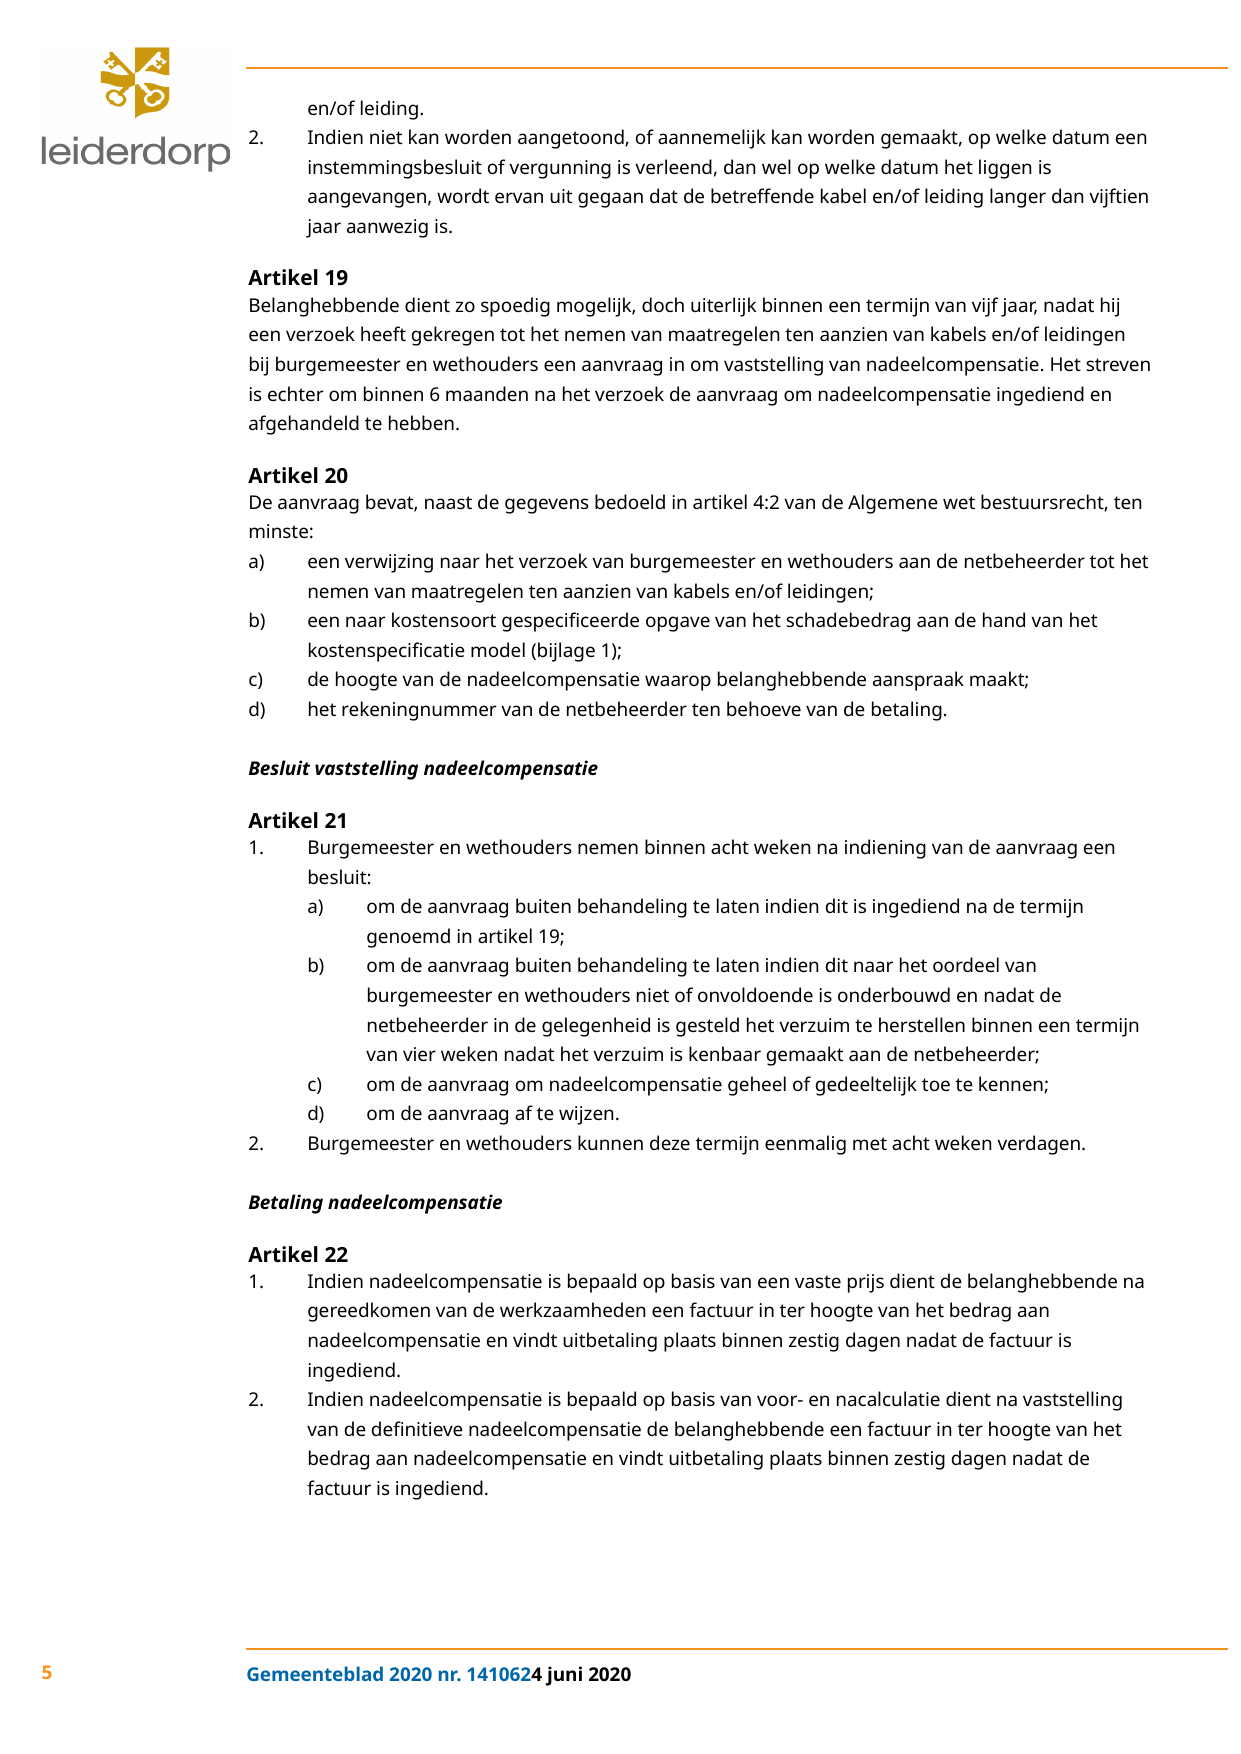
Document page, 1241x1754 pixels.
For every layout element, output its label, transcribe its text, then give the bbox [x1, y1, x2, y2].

text Artikel 20 [248, 461, 1152, 489]
text Artikel 19 [248, 263, 1152, 292]
list Burgemeester en wethouders nemen binnen acht weken na indiening van de aanvraag een besluit: [248, 834, 1152, 889]
list om de aanvraag buiten behandeling te laten indien dit is ingediend na de termijn genoemd in artikel 19; [307, 893, 1152, 949]
list en/of leiding. [248, 95, 1152, 121]
list Indien nadeelcompensatie is bepaald op basis van voor- en nacalculatie dient na vaststelling van de definitieve nadeelcompensatie de belanghebbende een factuur in ter hoogte van het bedrag aan nadeelcompensatie en vindt uitbetaling plaats binnen zestig dagen nadat de factuur is ingediend. [248, 1386, 1152, 1501]
text Betaling nadeelcompensatie [248, 1189, 1152, 1215]
text Artikel 22 [248, 1240, 1152, 1268]
list om de aanvraag af te wijzen. [307, 1101, 1152, 1126]
text Artikel 21 [248, 806, 1152, 834]
list Indien niet kan worden aangetoond, of aannemelijk kan worden gemaakt, op welke datum een instemmingsbesluit of vergunning is verleend, dan wel op welke datum het liggen is aangevangen, wordt ervan uit gegaan dat de betreffende kabel en/of leiding langer dan vijftien jaar aanwezig is. [248, 124, 1152, 239]
list het rekeningnummer van de netbeheerder ten behoeve van de betaling. [248, 696, 1152, 722]
picture [41, 47, 231, 172]
list een verwijzing naar het verzoek van burgemeester en wethouders aan de netbeheerder tot het nemen van maatregelen ten aanzien van kabels en/of leidingen; [248, 548, 1152, 604]
list Indien nadeelcompensatie is bepaald op basis van een vaste prijs dient de belanghebbende na gereedkomen van de werkzaamheden een factuur in ter hoogte van het bedrag aan nadeelcompensatie en vindt uitbetaling plaats binnen zestig dagen nadat de factuur is ingediend. [248, 1268, 1152, 1383]
text Besluit vaststelling nadeelcompensatie [248, 755, 1152, 781]
text Belanghebbende dient zo spoedig mogelijk, doch uiterlijk binnen een termijn van vijf jaar, nadat hij een verzoek heeft gekregen tot het nemen van maatregelen ten aanzien van kabels en/of leidingen bij burgemeester en wethouders een aanvraag in om vaststelling van nadeelcompensatie. Het streven is echter om binnen 6 maanden na het verzoek de aanvraag om nadeelcompensatie ingediend en afgehandeld te hebben. [248, 292, 1152, 436]
list om de aanvraag om nadeelcompensatie geheel of gedeeltelijk toe te kennen; [307, 1071, 1152, 1097]
list een naar kostensoort gespecificeerde opgave van het schadebedrag aan de hand van het kostenspecificatie model (bijlage 1); [248, 607, 1152, 663]
list om de aanvraag buiten behandeling te laten indien dit naar het oordeel van burgemeester en wethouders niet of onvoldoende is onderbouwd en nadat de netbeheerder in de gelegenheid is gesteld het verzuim te herstellen binnen een termijn van vier weken nadat het verzuim is kenbaar gemaakt aan de netbeheerder; [307, 953, 1152, 1067]
list Burgemeester en wethouders kunnen deze termijn eenmalig met acht weken verdagen. [248, 1130, 1152, 1156]
list de hoogte van de nadeelcompensatie waarop belanghebbende aanspraak maakt; [248, 667, 1152, 692]
text De aanvraag bevat, naast de gegevens bedoeld in artikel 4:2 van de Algemene wet bestuursrecht, ten minste: [248, 489, 1152, 544]
